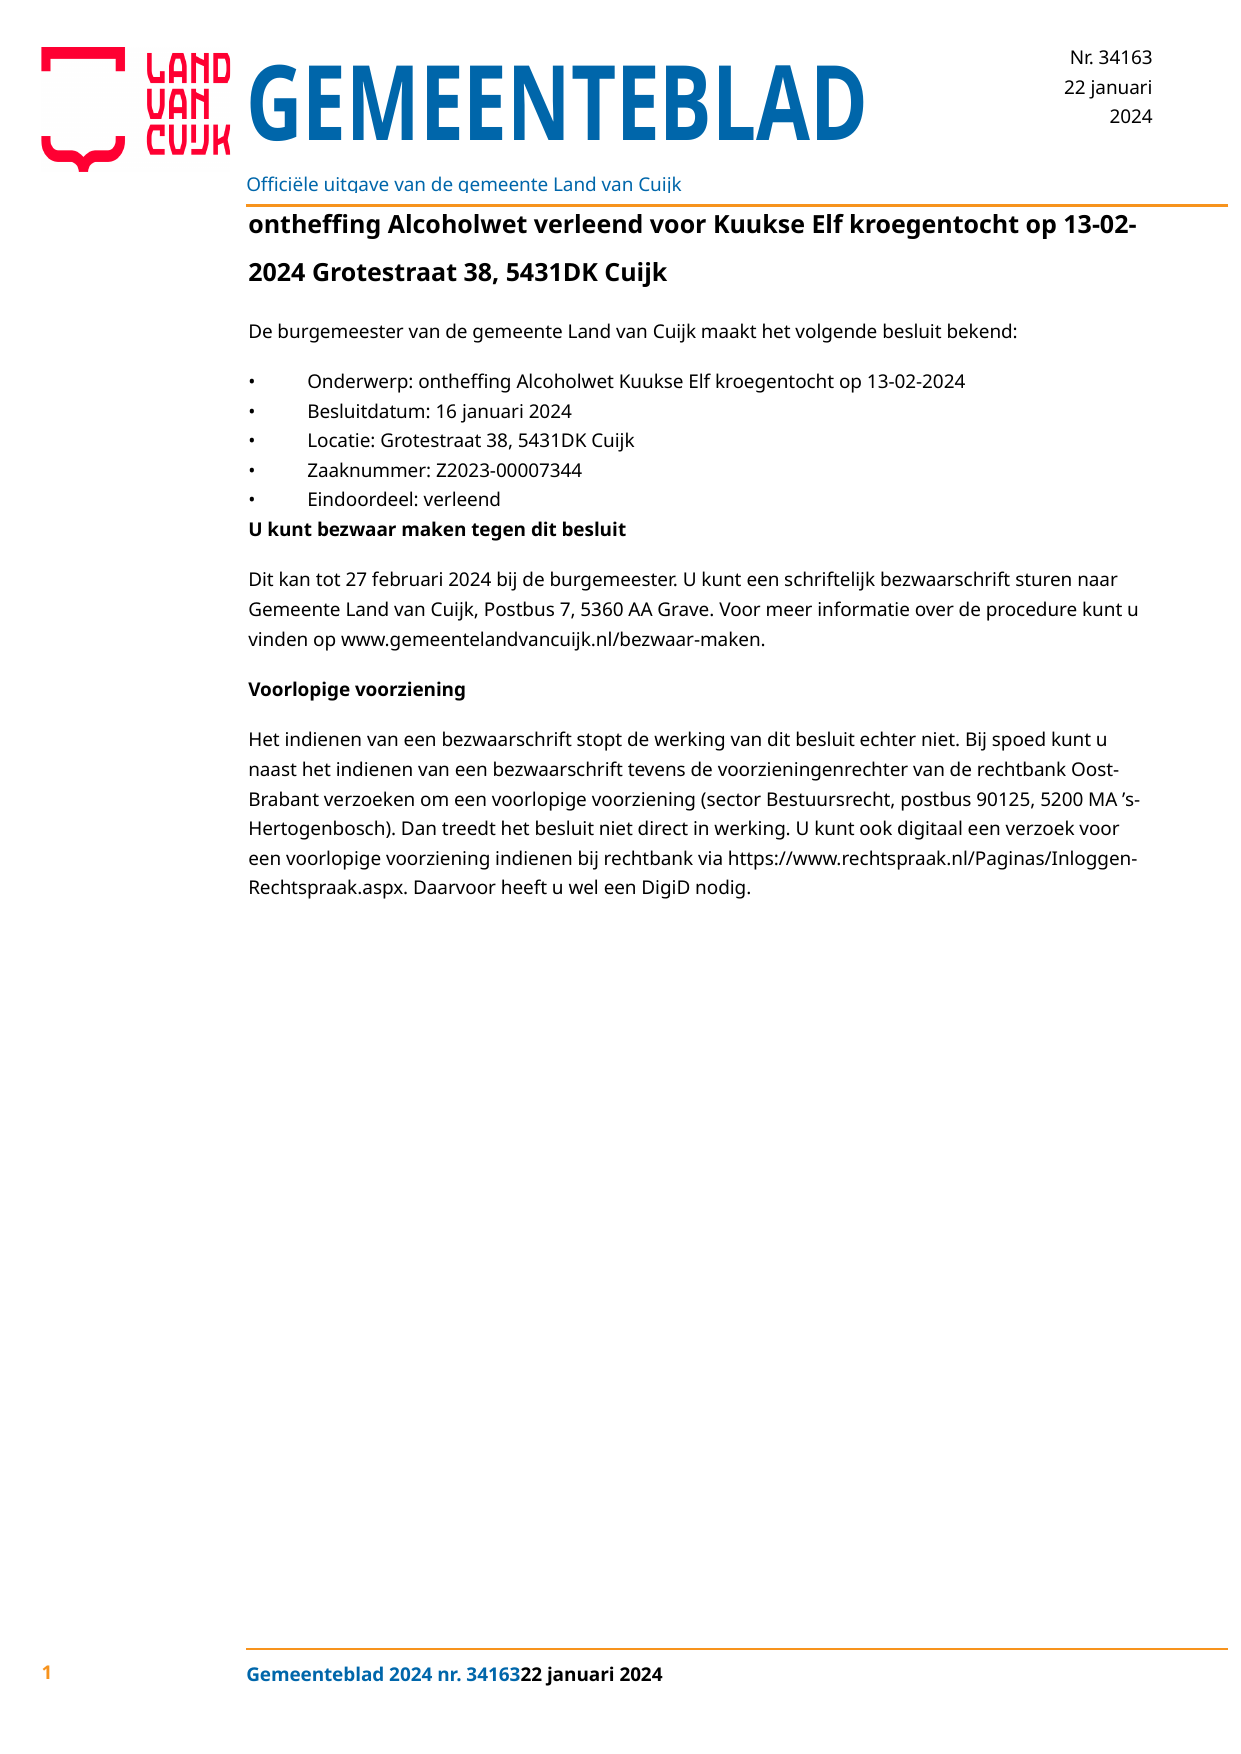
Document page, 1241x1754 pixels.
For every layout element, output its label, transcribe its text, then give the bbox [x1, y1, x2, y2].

text De burgemeester van de gemeente Land van Cuijk maakt het volgende besluit bekend: [248, 318, 1152, 344]
list Eindoordeel: verleend [248, 487, 1152, 512]
list Locatie: Grotestraat 38, 5431DK Cuijk [248, 427, 1152, 453]
text ontheffing Alcoholwet verleend voor Kuukse Elf kroegentocht op 13-02-2024 Grotestraat 38, 5431DK Cuijk [248, 207, 1152, 288]
text Voorlopige voorziening [248, 676, 1152, 702]
text Het indienen van een bezwaarschrift stopt de werking van dit besluit echter niet. Bij spoed kunt u naast het indienen van een bezwaarschrift tevens de voorzieningenrechter van de rechtbank Oost-Brabant verzoeken om een voorlopige voorziening (sector Bestuursrecht, postbus 90125, 5200 MA ’s-Hertogenbosch). Dan treedt het besluit niet direct in werking. U kunt ook digitaal een verzoek voor een voorlopige voorziening indienen bij rechtbank via https://www.rechtspraak.nl/Paginas/Inloggen-Rechtspraak.aspx. Daarvoor heeft u wel een DigiD nodig. [248, 727, 1152, 900]
list Zaaknummer: Z2023-00007344 [248, 457, 1152, 483]
list Onderwerp: ontheffing Alcoholwet Kuukse Elf kroegentocht op 13-02-2024 [248, 368, 1152, 394]
picture [41, 47, 231, 172]
text U kunt bezwaar maken tegen dit besluit [248, 516, 1152, 542]
list Besluitdatum: 16 januari 2024 [248, 398, 1152, 424]
text Dit kan tot 27 februari 2024 bij de burgemeester. U kunt een schriftelijk bezwaarschrift sturen naar Gemeente Land van Cuijk, Postbus 7, 5360 AA Grave. Voor meer informatie over de procedure kunt u vinden op www.gemeentelandvancuijk.nl/bezwaar-maken. [248, 567, 1152, 652]
